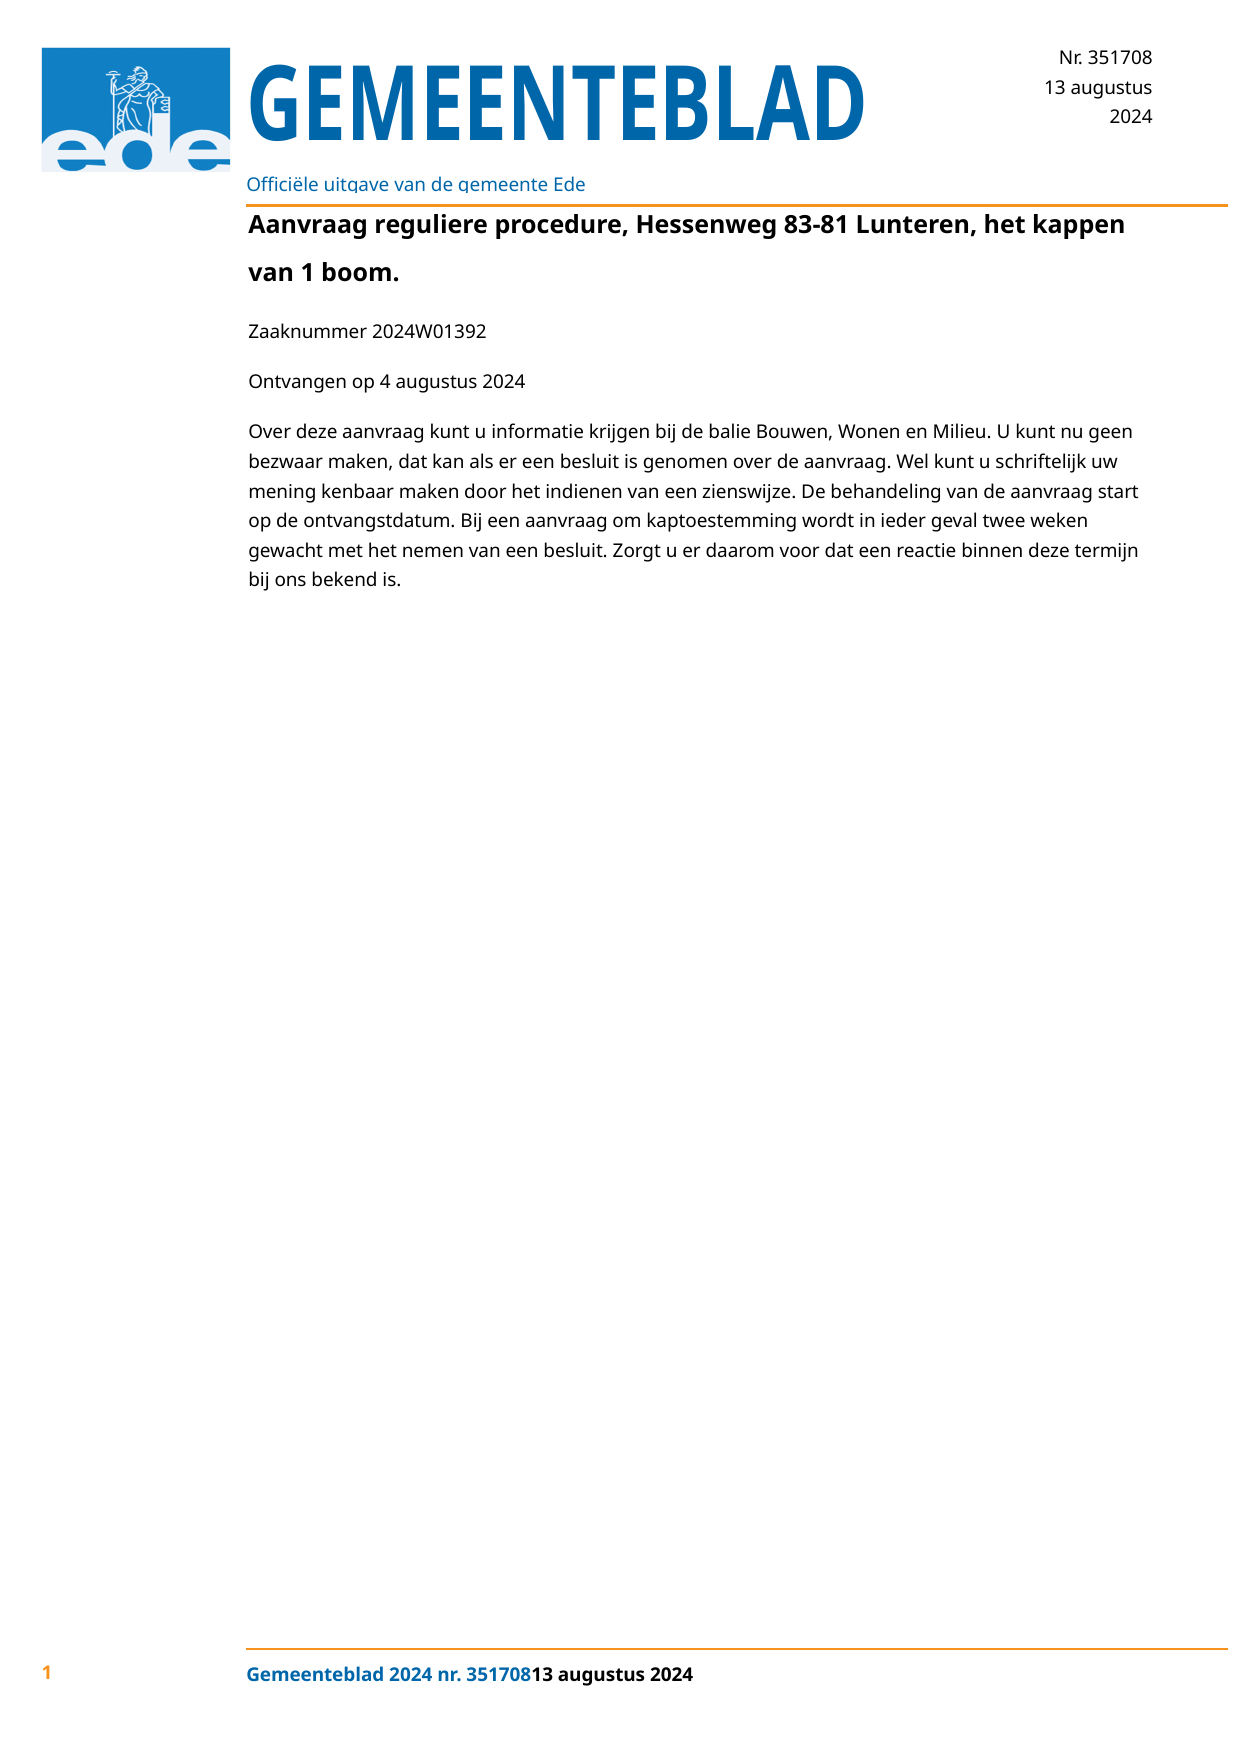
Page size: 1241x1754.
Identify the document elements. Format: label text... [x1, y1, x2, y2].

text Ontvangen op 4 augustus 2024 [248, 368, 1152, 394]
text Zaaknummer 2024W01392 [248, 318, 1152, 344]
text Over deze aanvraag kunt u informatie krijgen bij de balie Bouwen, Wonen en Milieu. U kunt nu geen bezwaar maken, dat kan als er een besluit is genomen over de aanvraag. Wel kunt u schriftelijk uw mening kenbaar maken door het indienen van een zienswijze. De behandeling van de aanvraag start op de ontvangstdatum. Bij een aanvraag om kaptoestemming wordt in ieder geval twee weken gewacht met het nemen van een besluit. Zorgt u er daarom voor dat een reactie binnen deze termijn bij ons bekend is. [248, 419, 1152, 592]
text Aanvraag reguliere procedure, Hessenweg 83-81 Lunteren, het kappen van 1 boom. [248, 207, 1152, 288]
picture [41, 47, 231, 172]
